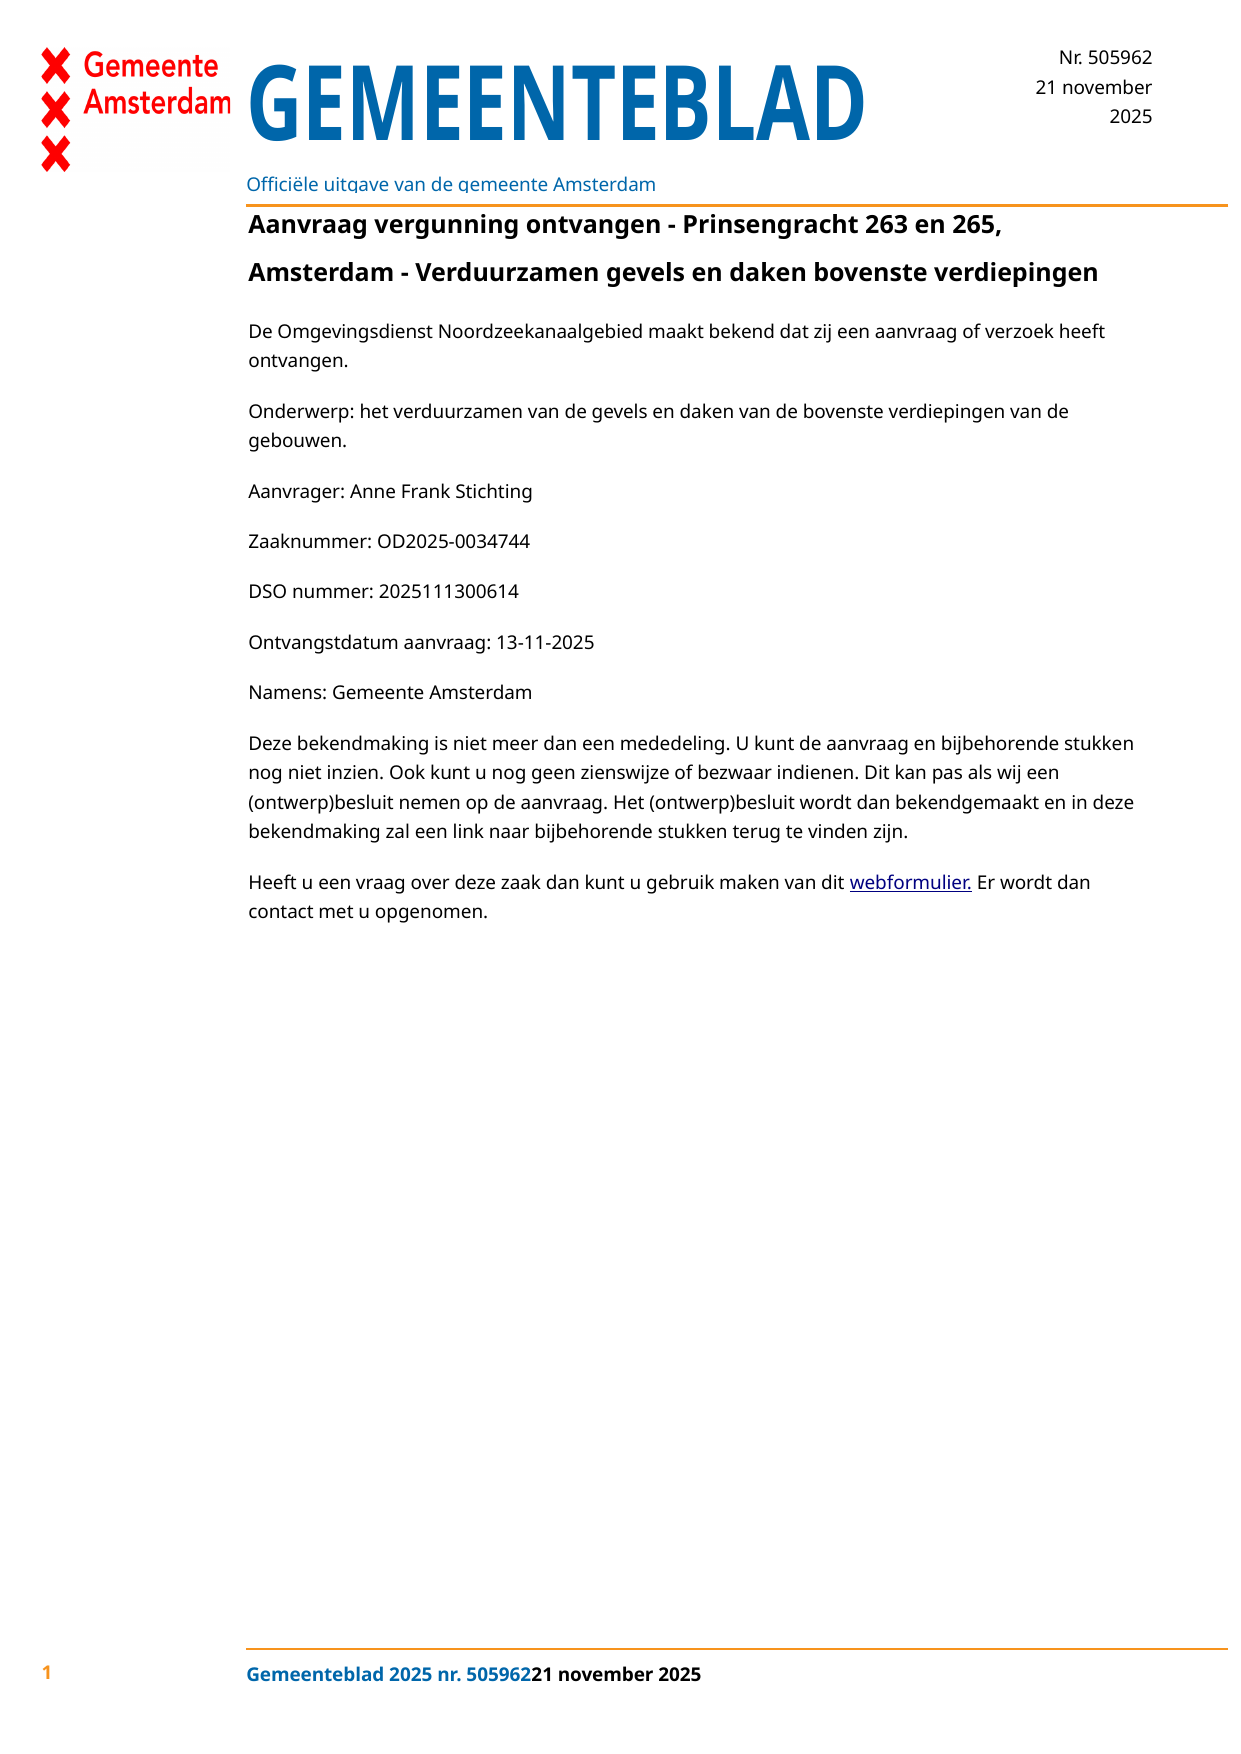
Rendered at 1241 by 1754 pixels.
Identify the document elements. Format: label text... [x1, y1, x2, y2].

text Deze bekendmaking is niet meer dan een mededeling. U kunt de aanvraag en bijbehorende stukken nog niet inzien. Ook kunt u nog geen zienswijze of bezwaar indienen. Dit kan pas als wij een (ontwerp)besluit nemen op de aanvraag. Het (ontwerp)besluit wordt dan bekendgemaakt en in deze bekendmaking zal een link naar bijbehorende stukken terug te vinden zijn. [248, 730, 1152, 844]
picture [41, 47, 231, 172]
text Onderwerp: het verduurzamen van de gevels en daken van de bovenste verdiepingen van de gebouwen. [248, 398, 1152, 453]
text Ontvangstdatum aanvraag: 13-11-2025 [248, 629, 1152, 655]
text DSO nummer: 2025111300614 [248, 579, 1152, 604]
text Aanvraag vergunning ontvangen - Prinsengracht 263 en 265, Amsterdam - Verduurzamen gevels en daken bovenste verdiepingen [248, 207, 1152, 288]
text Zaaknummer: OD2025-0034744 [248, 528, 1152, 554]
text Namens: Gemeente Amsterdam [248, 679, 1152, 705]
text Aanvrager: Anne Frank Stichting [248, 478, 1152, 504]
text De Omgevingsdienst Noordzeekanaalgebied maakt bekend dat zij een aanvraag of verzoek heeft ontvangen. [248, 318, 1152, 373]
text Heeft u een vraag over deze zaak dan kunt u gebruik maken van dit webformulier. Er wordt dan contact met u opgenomen. [248, 869, 1152, 924]
